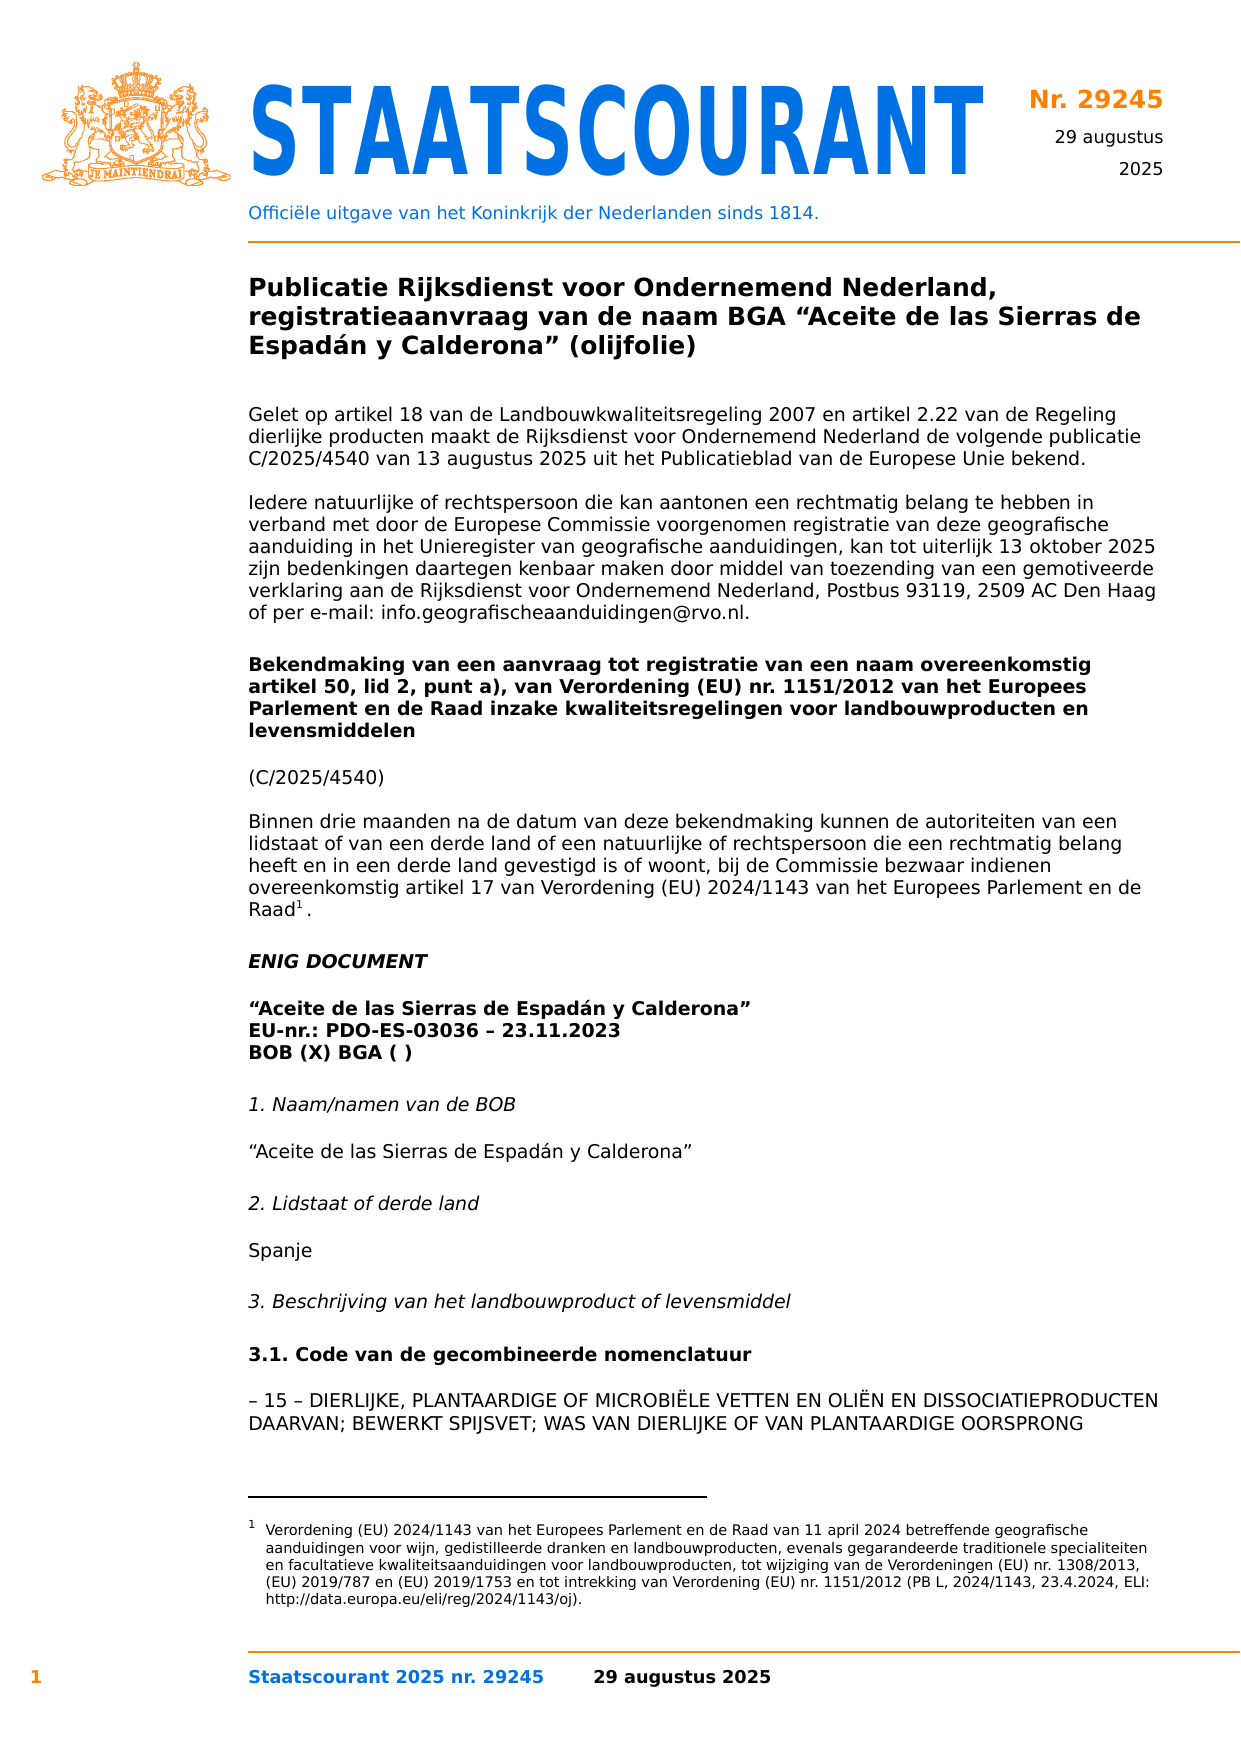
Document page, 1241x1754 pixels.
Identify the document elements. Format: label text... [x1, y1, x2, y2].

text Iedere natuurlijke of rechtspersoon die kan aantonen een rechtmatig belang te hebben in verband met door de Europese Commissie voorgenomen registratie van deze geografische aanduiding in het Unieregister van geografische aanduidingen, kan tot uiterlijk 13 oktober 2025 zijn bedenkingen daartegen kenbaar maken door middel van toezending van een gemotiveerde verklaring aan de Rijksdienst voor Ondernemend Nederland, Postbus 93119, 2509 AC Den Haag of per e-mail: info.geografischeaanduidingen@rvo.nl. [248, 492, 1163, 624]
text “Aceite de las Sierras de Espadán y Calderona” [248, 998, 1163, 1019]
subtitle 3. Beschrijving van het landbouwproduct of levensmiddel [248, 1291, 1163, 1313]
text – 15 – DIERLIJKE, PLANTAARDIGE OF MICROBIËLE VETTEN EN OLIËN EN DISSOCIATIEPRODUCTEN DAARVAN; BEWERKT SPIJSVET; WAS VAN DIERLIJKE OF VAN PLANTAARDIGE OORSPRONG [248, 1390, 1163, 1434]
subtitle Publicatie Rijksdienst voor Ondernemend Nederland, registratieaanvraag van de naam BGA “Aceite de las Sierras de Espadán y Calderona” (olijfolie) [248, 273, 1163, 361]
text BOB (X) BGA ( ) [248, 1042, 1163, 1063]
text Verordening (EU) 2024/1143 van het Europees Parlement en de Raad van 11 april 2024 betreffende geografische aanduidingen voor wijn, gedistilleerde dranken en landbouwproducten, evenals gegarandeerde traditionele specialiteiten en facultatieve kwaliteitsaanduidingen voor landbouwproducten, tot wijziging van de Verordeningen (EU) nr. 1308/2013, (EU) 2019/787 en (EU) 2019/1753 en tot intrekking van Verordening (EU) nr. 1151/2012 (PB L, 2024/1143, 23.4.2024, ELI: http://data.europa.eu/eli/reg/2024/1143/oj). [248, 1518, 1163, 1608]
subtitle 3.1. Code van de gecombineerde nomenclatuur [248, 1343, 1163, 1365]
table_header Nr. 29245 [998, 62, 1240, 121]
subtitle Bekendmaking van een aanvraag tot registratie van een naam overeenkomstig artikel 50, lid 2, punt a), van Verordening (EU) nr. 1151/2012 van het Europees Parlement en de Raad inzake kwaliteitsregelingen voor landbouwproducten en levensmiddelen [248, 654, 1163, 742]
subtitle 1. Naam/namen van de BOB [248, 1093, 1163, 1116]
text Binnen drie maanden na de datum van deze bekendmaking kunnen de autoriteiten van een lidstaat of van een derde land of een natuurlijke of rechtspersoon die een rechtmatig belang heeft en in een derde land gevestigd is of woont, bij de Commissie bezwaar indienen overeenkomstig artikel 17 van Verordening (EU) 2024/1143 van het Europees Parlement en de Raad. [248, 811, 1163, 921]
table_header [25, 62, 248, 241]
text (C/2025/4540) [248, 767, 1163, 789]
picture [41, 62, 231, 186]
table_cell 29 augustus [998, 121, 1240, 153]
table_cell 2025 [998, 153, 1240, 203]
text “Aceite de las Sierras de Espadán y Calderona” [248, 1141, 1163, 1162]
text EU-nr.: PDO-ES-03036 – 23.11.2023 [248, 1019, 1163, 1042]
text Gelet op artikel 18 van de Landbouwkwaliteitsregeling 2007 en artikel 2.22 van de Regeling dierlijke producten maakt de Rijksdienst voor Ondernemend Nederland de volgende publicatie C/2025/4540 van 13 augustus 2025 uit het Publicatieblad van de Europese Unie bekend. [248, 404, 1163, 470]
text Spanje [248, 1239, 1163, 1261]
subtitle ENIG DOCUMENT [248, 951, 1163, 973]
table_header STAATSCOURANT [248, 62, 998, 203]
table_cell Officiële uitgave van het Koninkrijk der Nederlanden sinds 1814. [248, 203, 1240, 241]
subtitle 2. Lidstaat of derde land [248, 1192, 1163, 1214]
